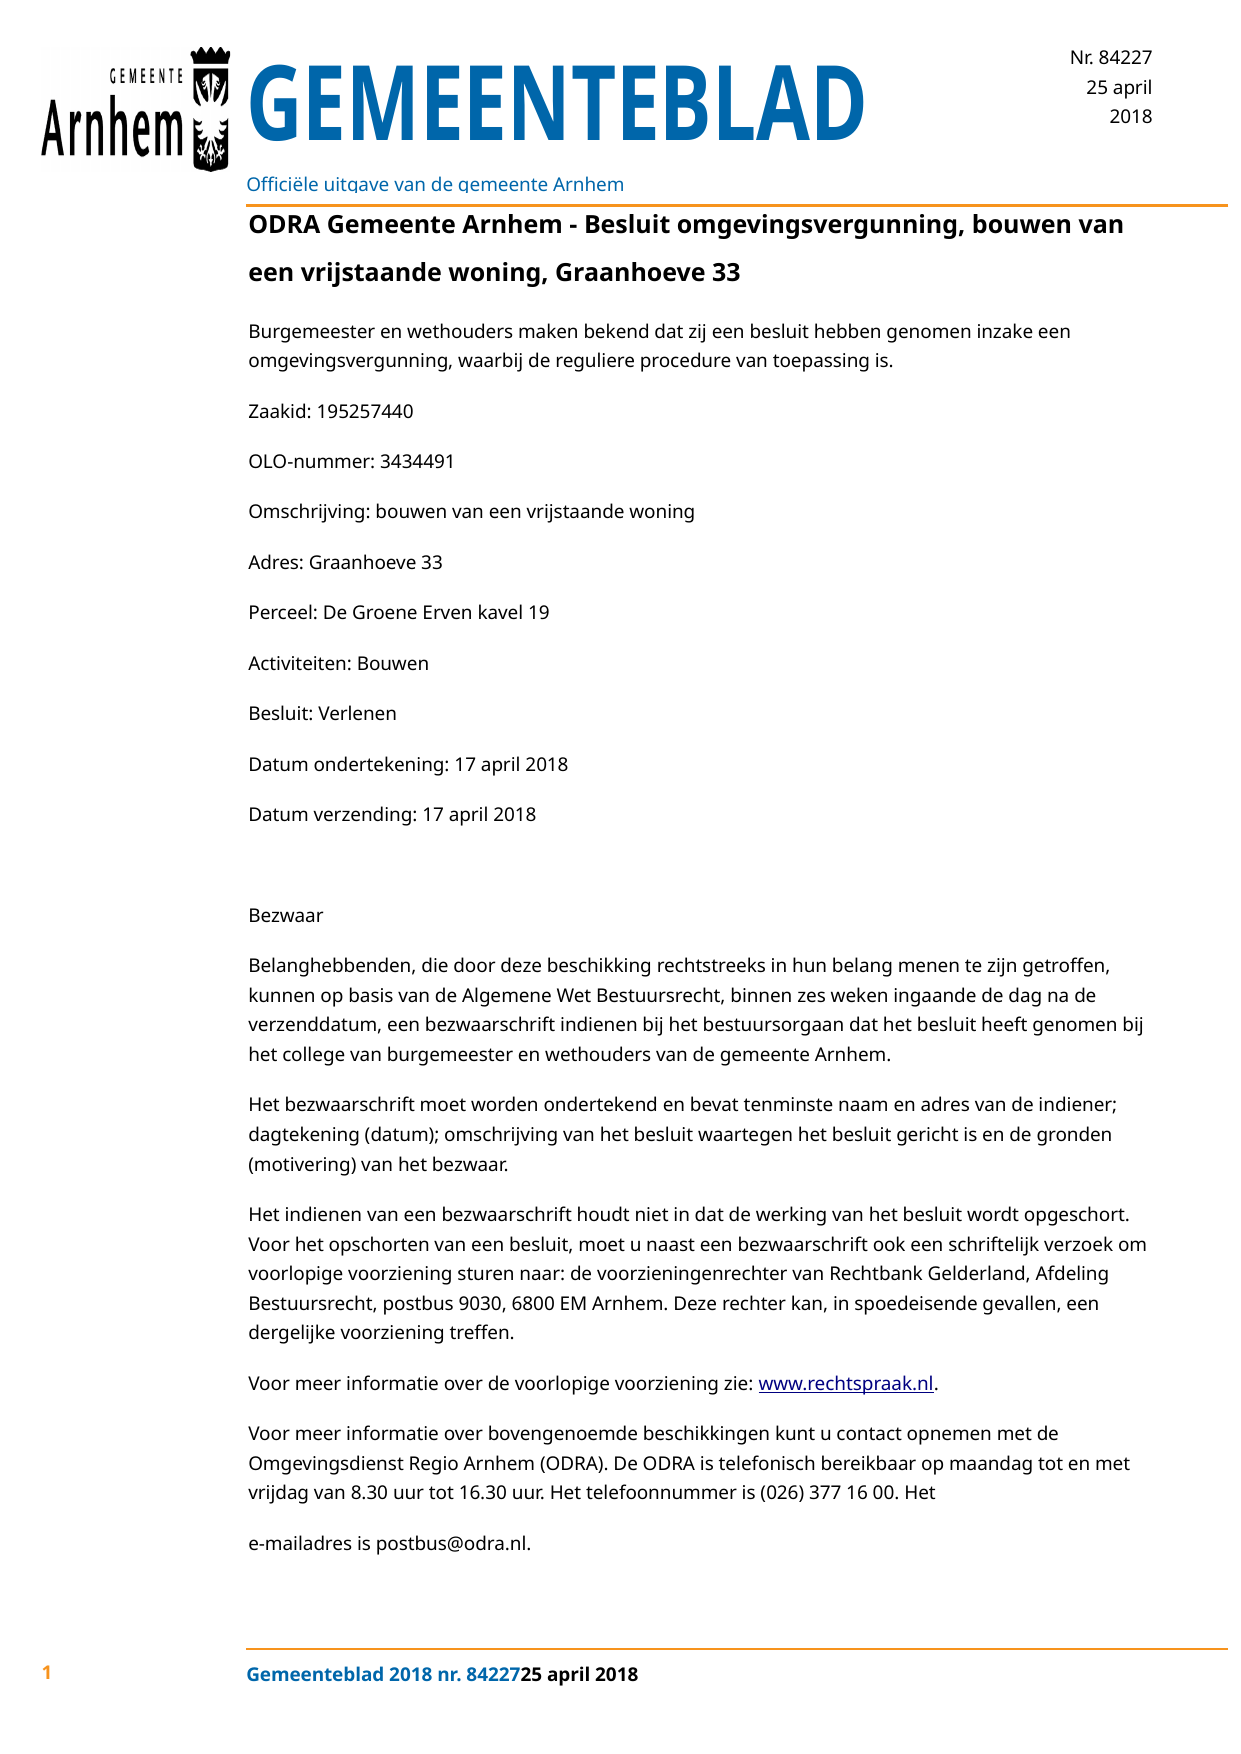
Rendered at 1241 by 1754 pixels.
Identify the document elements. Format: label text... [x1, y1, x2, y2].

text Voor meer informatie over de voorlopige voorziening zie: www.rechtspraak.nl. [248, 1370, 1152, 1396]
text Datum verzending: 17 april 2018 [248, 801, 1152, 827]
text Bezwaar [248, 902, 1152, 928]
text Voor meer informatie over bovengenoemde beschikkingen kunt u contact opnemen met de Omgevingsdienst Regio Arnhem (ODRA). De ODRA is telefonisch bereikbaar op maandag tot en met vrijdag van 8.30 uur tot 16.30 uur. Het telefoonnummer is (026) 377 16 00. Het [248, 1420, 1152, 1505]
text Burgemeester en wethouders maken bekend dat zij een besluit hebben genomen inzake een omgevingsvergunning, waarbij de reguliere procedure van toepassing is. [248, 318, 1152, 373]
text Omschrijving: bouwen van een vrijstaande woning [248, 499, 1152, 524]
text Perceel: De Groene Erven kavel 19 [248, 599, 1152, 625]
text Het bezwaarschrift moet worden ondertekend en bevat tenminste naam en adres van de indiener; dagtekening (datum); omschrijving van het besluit waartegen het besluit gericht is en de gronden (motivering) van het bezwaar. [248, 1092, 1152, 1177]
text Activiteiten: Bouwen [248, 650, 1152, 676]
text e-mailadres is postbus@odra.nl. [248, 1530, 1152, 1556]
text Adres: Graanhoeve 33 [248, 549, 1152, 575]
text Belanghebbenden, die door deze beschikking rechtstreeks in hun belang menen te zijn getroffen, kunnen op basis van de Algemene Wet Bestuursrecht, binnen zes weken ingaande de dag na de verzenddatum, een bezwaarschrift indienen bij het bestuursorgaan dat het besluit heeft genomen bij het college van burgemeester en wethouders van de gemeente Arnhem. [248, 952, 1152, 1067]
text ODRA Gemeente Arnhem - Besluit omgevingsvergunning, bouwen van een vrijstaande woning, Graanhoeve 33 [248, 207, 1152, 288]
text Zaakid: 195257440 [248, 398, 1152, 424]
picture [41, 47, 231, 172]
text OLO-nummer: 3434491 [248, 448, 1152, 474]
text Datum ondertekening: 17 april 2018 [248, 751, 1152, 777]
text Het indienen van een bezwaarschrift houdt niet in dat de werking van het besluit wordt opgeschort. Voor het opschorten van een besluit, moet u naast een bezwaarschrift ook een schriftelijk verzoek om voorlopige voorziening sturen naar: de voorzieningenrechter van Rechtbank Gelderland, Afdeling Bestuursrecht, postbus 9030, 6800 EM Arnhem. Deze rechter kan, in spoedeisende gevallen, een dergelijke voorziening treffen. [248, 1201, 1152, 1345]
text Besluit: Verlenen [248, 700, 1152, 726]
